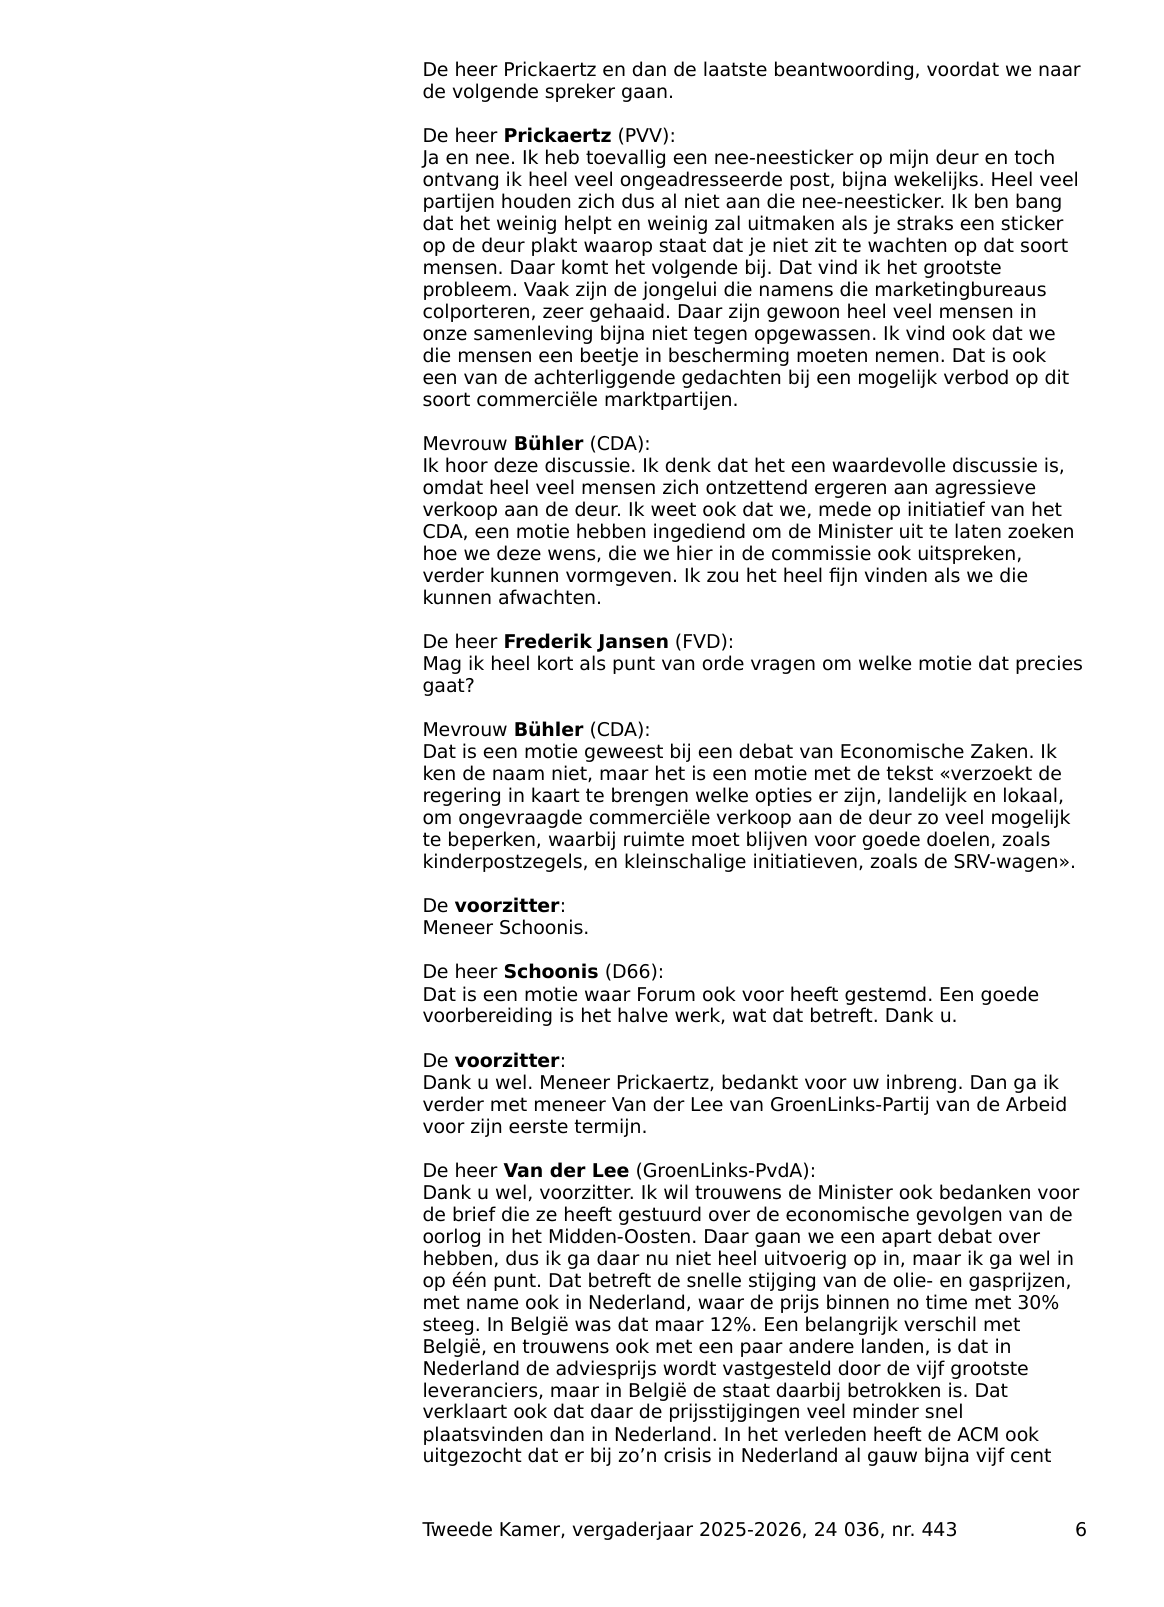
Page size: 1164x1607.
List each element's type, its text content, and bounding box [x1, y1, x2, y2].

text De heer Van der Lee (GroenLinks-PvdA): [422, 1160, 1087, 1182]
text Dank u wel. Meneer Prickaertz, bedankt voor uw inbreng. Dan ga ik verder met meneer Van der Lee van GroenLinks-Partij van de Arbeid voor zijn eerste termijn. [422, 1072, 1087, 1137]
text De heer Prickaertz en dan de laatste beantwoording, voordat we naar de volgende spreker gaan. [422, 59, 1087, 103]
text Dank u wel, voorzitter. Ik wil trouwens de Minister ook bedanken voor de brief die ze heeft gestuurd over de economische gevolgen van de oorlog in het Midden-Oosten. Daar gaan we een apart debat over hebben, dus ik ga daar nu niet heel uitvoerig op in, maar ik ga wel in op één punt. Dat betreft de snelle stijging van de olie- en gasprijzen, met name ook in Nederland, waar de prijs binnen no time met 30% steeg. In België was dat maar 12%. Een belangrijk verschil met België, en trouwens ook met een paar andere landen, is dat in Nederland de adviesprijs wordt vastgesteld door de vijf grootste leveranciers, maar in België de staat daarbij betrokken is. Dat verklaart ook dat daar de prijsstijgingen veel minder snel plaatsvinden dan in Nederland. In het verleden heeft de ACM ook uitgezocht dat er bij zo’n crisis in Nederland al gauw bijna vijf cent [422, 1182, 1087, 1467]
text Mag ik heel kort als punt van orde vragen om welke motie dat precies gaat? [422, 653, 1087, 697]
text De voorzitter: [422, 895, 1087, 917]
text De heer Prickaertz (PVV): [422, 125, 1087, 147]
text Dat is een motie geweest bij een debat van Economische Zaken. Ik ken de naam niet, maar het is een motie met de tekst «verzoekt de regering in kaart te brengen welke opties er zijn, landelijk en lokaal, om ongevraagde commerciële verkoop aan de deur zo veel mogelijk te beperken, waarbij ruimte moet blijven voor goede doelen, zoals kinderpostzegels, en kleinschalige initiatieven, zoals de SRV-wagen». [422, 741, 1087, 873]
text Meneer Schoonis. [422, 917, 1087, 939]
text Mevrouw Bühler (CDA): [422, 433, 1087, 455]
text Mevrouw Bühler (CDA): [422, 719, 1087, 741]
text Dat is een motie waar Forum ook voor heeft gestemd. Een goede voorbereiding is het halve werk, wat dat betreft. Dank u. [422, 983, 1087, 1027]
text De heer Frederik Jansen (FVD): [422, 631, 1087, 653]
text Ik hoor deze discussie. Ik denk dat het een waardevolle discussie is, omdat heel veel mensen zich ontzettend ergeren aan agressieve verkoop aan de deur. Ik weet ook dat we, mede op initiatief van het CDA, een motie hebben ingediend om de Minister uit te laten zoeken hoe we deze wens, die we hier in de commissie ook uitspreken, verder kunnen vormgeven. Ik zou het heel fijn vinden als we die kunnen afwachten. [422, 455, 1087, 609]
text De voorzitter: [422, 1049, 1087, 1072]
text De heer Schoonis (D66): [422, 961, 1087, 983]
text Ja en nee. Ik heb toevallig een nee-neesticker op mijn deur en toch ontvang ik heel veel ongeadresseerde post, bijna wekelijks. Heel veel partijen houden zich dus al niet aan die nee-neesticker. Ik ben bang dat het weinig helpt en weinig zal uitmaken als je straks een sticker op de deur plakt waarop staat dat je niet zit te wachten op dat soort mensen. Daar komt het volgende bij. Dat vind ik het grootste probleem. Vaak zijn de jongelui die namens die marketingbureaus colporteren, zeer gehaaid. Daar zijn gewoon heel veel mensen in onze samenleving bijna niet tegen opgewassen. Ik vind ook dat we die mensen een beetje in bescherming moeten nemen. Dat is ook een van de achterliggende gedachten bij een mogelijk verbod op dit soort commerciële marktpartijen. [422, 147, 1087, 411]
